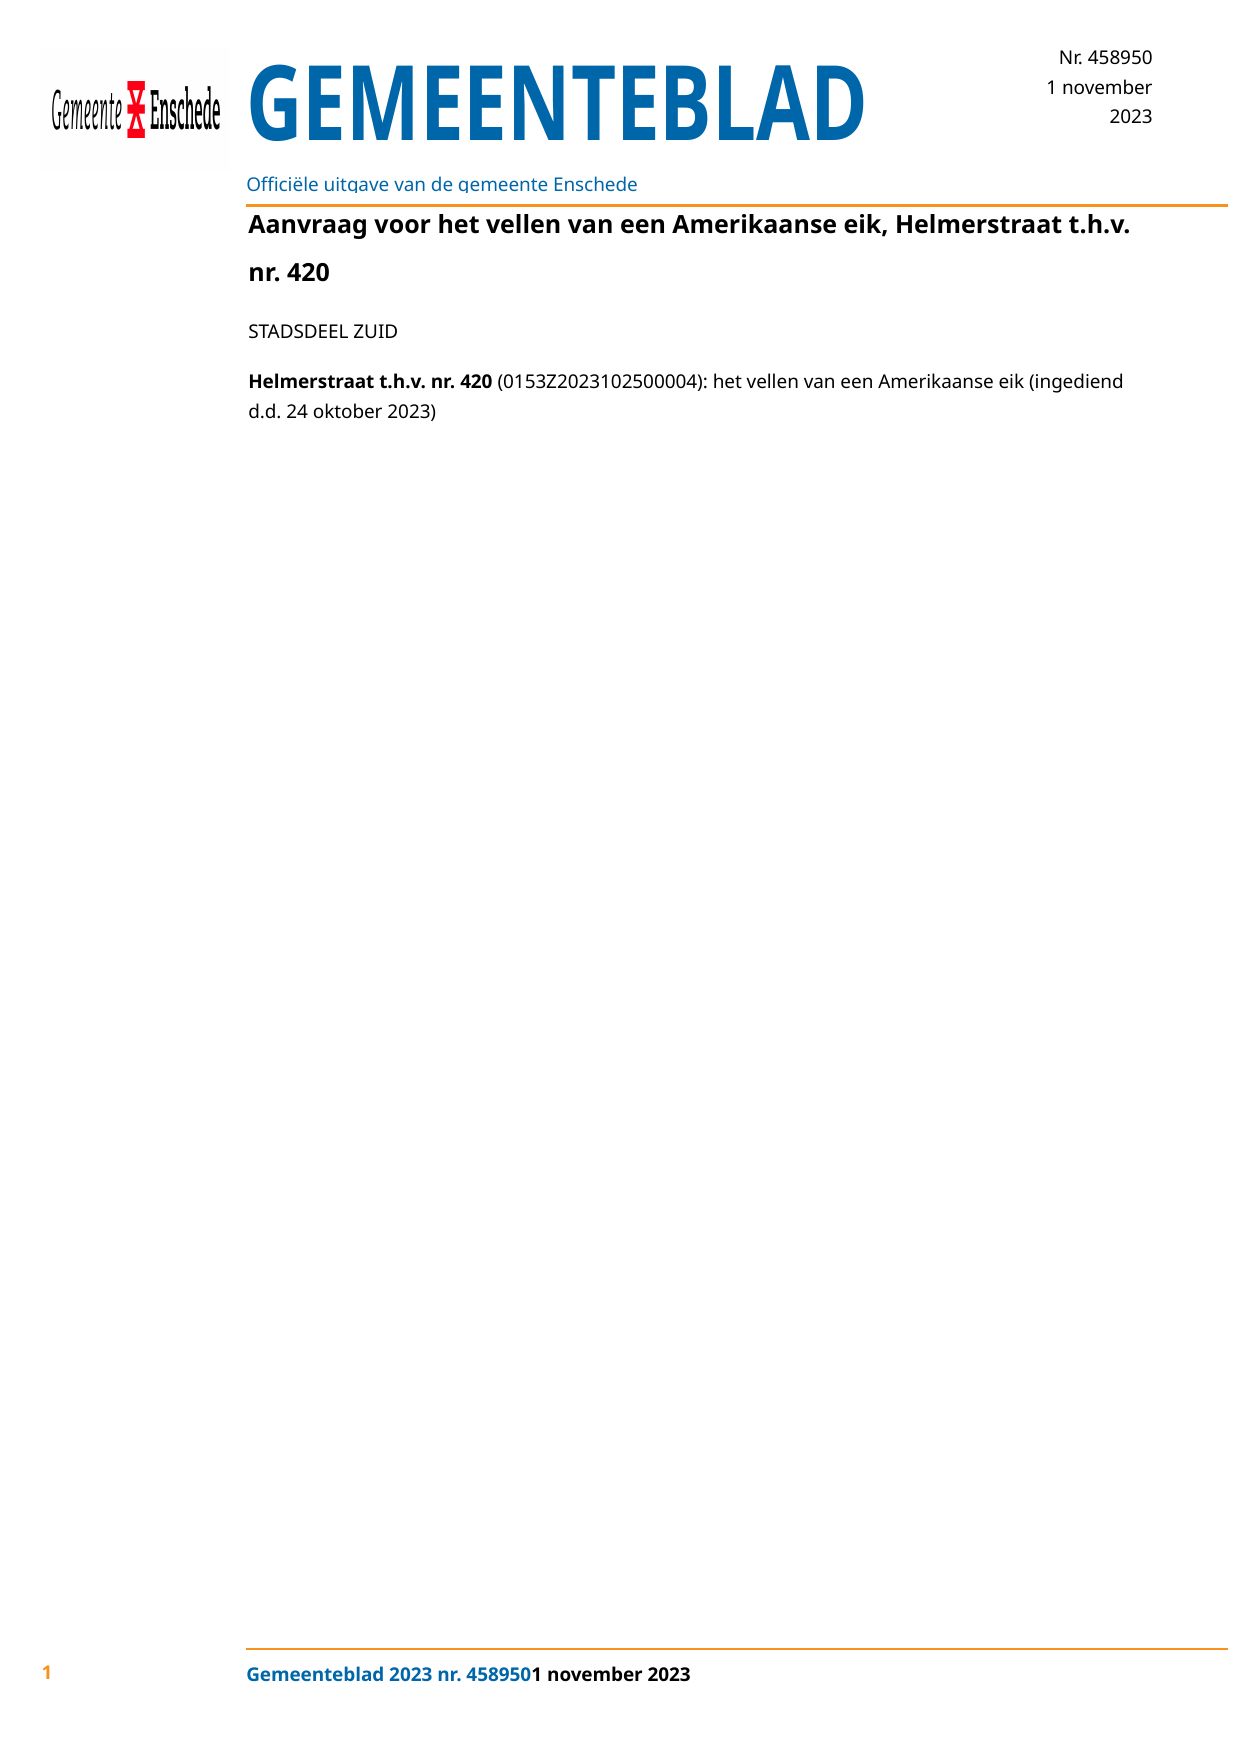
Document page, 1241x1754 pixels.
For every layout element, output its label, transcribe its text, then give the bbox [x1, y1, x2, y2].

text Helmerstraat t.h.v. nr. 420 (0153Z2023102500004): het vellen van een Amerikaanse eik (ingediend d.d. 24 oktober 2023) [248, 368, 1152, 424]
text Aanvraag voor het vellen van een Amerikaanse eik, Helmerstraat t.h.v. nr. 420 [248, 207, 1152, 288]
text STADSDEEL ZUID [248, 318, 1152, 344]
picture [41, 47, 231, 172]
